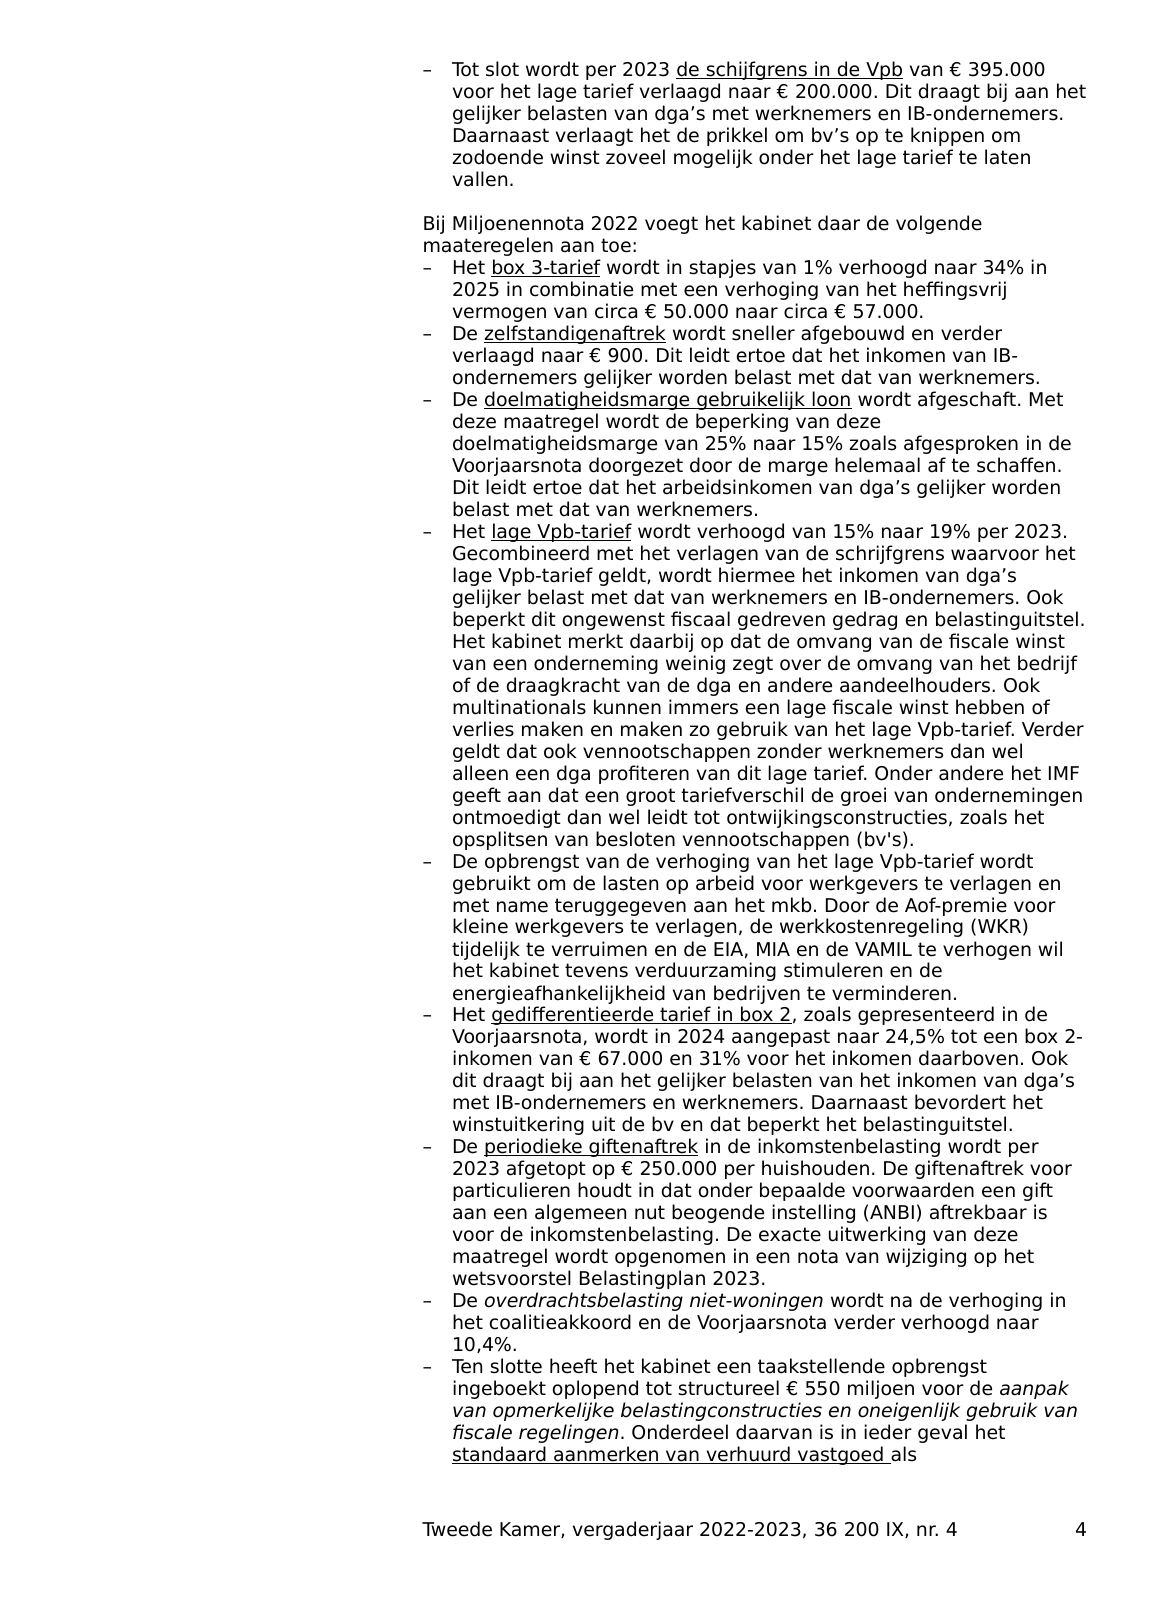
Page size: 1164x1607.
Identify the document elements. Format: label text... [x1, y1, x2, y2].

text – De overdrachtsbelasting niet-woningen wordt na de verhoging in het coalitieakkoord en de Voorjaarsnota verder verhoogd naar 10,4%. [422, 1290, 1087, 1356]
text – Het box 3-tarief wordt in stapjes van 1% verhoogd naar 34% in 2025 in combinatie met een verhoging van het heffingsvrij vermogen van circa € 50.000 naar circa € 57.000. [422, 257, 1087, 323]
text – De opbrengst van de verhoging van het lage Vpb-tarief wordt gebruikt om de lasten op arbeid voor werkgevers te verlagen en met name teruggegeven aan het mkb. Door de Aof-premie voor kleine werkgevers te verlagen, de werkkostenregeling (WKR) tijdelijk te verruimen en de EIA, MIA en de VAMIL te verhogen wil het kabinet tevens verduurzaming stimuleren en de energieafhankelijkheid van bedrijven te verminderen. [422, 851, 1087, 1004]
text – Het lage Vpb-tarief wordt verhoogd van 15% naar 19% per 2023. Gecombineerd met het verlagen van de schrijfgrens waarvoor het lage Vpb-tarief geldt, wordt hiermee het inkomen van dga’s gelijker belast met dat van werknemers en IB-ondernemers. Ook beperkt dit ongewenst fiscaal gedreven gedrag en belastinguitstel. Het kabinet merkt daarbij op dat de omvang van de fiscale winst van een onderneming weinig zegt over de omvang van het bedrijf of de draagkracht van de dga en andere aandeelhouders. Ook multinationals kunnen immers een lage fiscale winst hebben of verlies maken en maken zo gebruik van het lage Vpb-tarief. Verder geldt dat ook vennootschappen zonder werknemers dan wel alleen een dga profiteren van dit lage tarief. Onder andere het IMF geeft aan dat een groot tariefverschil de groei van ondernemingen ontmoedigt dan wel leidt tot ontwijkingsconstructies, zoals het opsplitsen van besloten vennootschappen (bv's). [422, 521, 1087, 851]
text – De zelfstandigenaftrek wordt sneller afgebouwd en verder verlaagd naar € 900. Dit leidt ertoe dat het inkomen van IB-ondernemers gelijker worden belast met dat van werknemers. [422, 323, 1087, 389]
text – Het gedifferentieerde tarief in box 2, zoals gepresenteerd in de Voorjaarsnota, wordt in 2024 aangepast naar 24,5% tot een box 2-inkomen van € 67.000 en 31% voor het inkomen daarboven. Ook dit draagt bij aan het gelijker belasten van het inkomen van dga’s met IB-ondernemers en werknemers. Daarnaast bevordert het winstuitkering uit de bv en dat beperkt het belastinguitstel. [422, 1004, 1087, 1136]
text – De periodieke giftenaftrek in de inkomstenbelasting wordt per 2023 afgetopt op € 250.000 per huishouden. De giftenaftrek voor particulieren houdt in dat onder bepaalde voorwaarden een gift aan een algemeen nut beogende instelling (ANBI) aftrekbaar is voor de inkomstenbelasting. De exacte uitwerking van deze maatregel wordt opgenomen in een nota van wijziging op het wetsvoorstel Belastingplan 2023. [422, 1136, 1087, 1290]
text Bij Miljoenennota 2022 voegt het kabinet daar de volgende maateregelen aan toe: [422, 213, 1087, 257]
text – Ten slotte heeft het kabinet een taakstellende opbrengst ingeboekt oplopend tot structureel € 550 miljoen voor de aanpak van opmerkelijke belastingconstructies en oneigenlijk gebruik van fiscale regelingen. Onderdeel daarvan is in ieder geval het standaard aanmerken van verhuurd vastgoed als [422, 1356, 1087, 1466]
text – Tot slot wordt per 2023 de schijfgrens in de Vpb van € 395.000 voor het lage tarief verlaagd naar € 200.000. Dit draagt bij aan het gelijker belasten van dga’s met werknemers en IB-ondernemers. Daarnaast verlaagt het de prikkel om bv’s op te knippen om zodoende winst zoveel mogelijk onder het lage tarief te laten vallen. [422, 59, 1087, 191]
text – De doelmatigheidsmarge gebruikelijk loon wordt afgeschaft. Met deze maatregel wordt de beperking van deze doelmatigheidsmarge van 25% naar 15% zoals afgesproken in de Voorjaarsnota doorgezet door de marge helemaal af te schaffen. Dit leidt ertoe dat het arbeidsinkomen van dga’s gelijker worden belast met dat van werknemers. [422, 389, 1087, 521]
